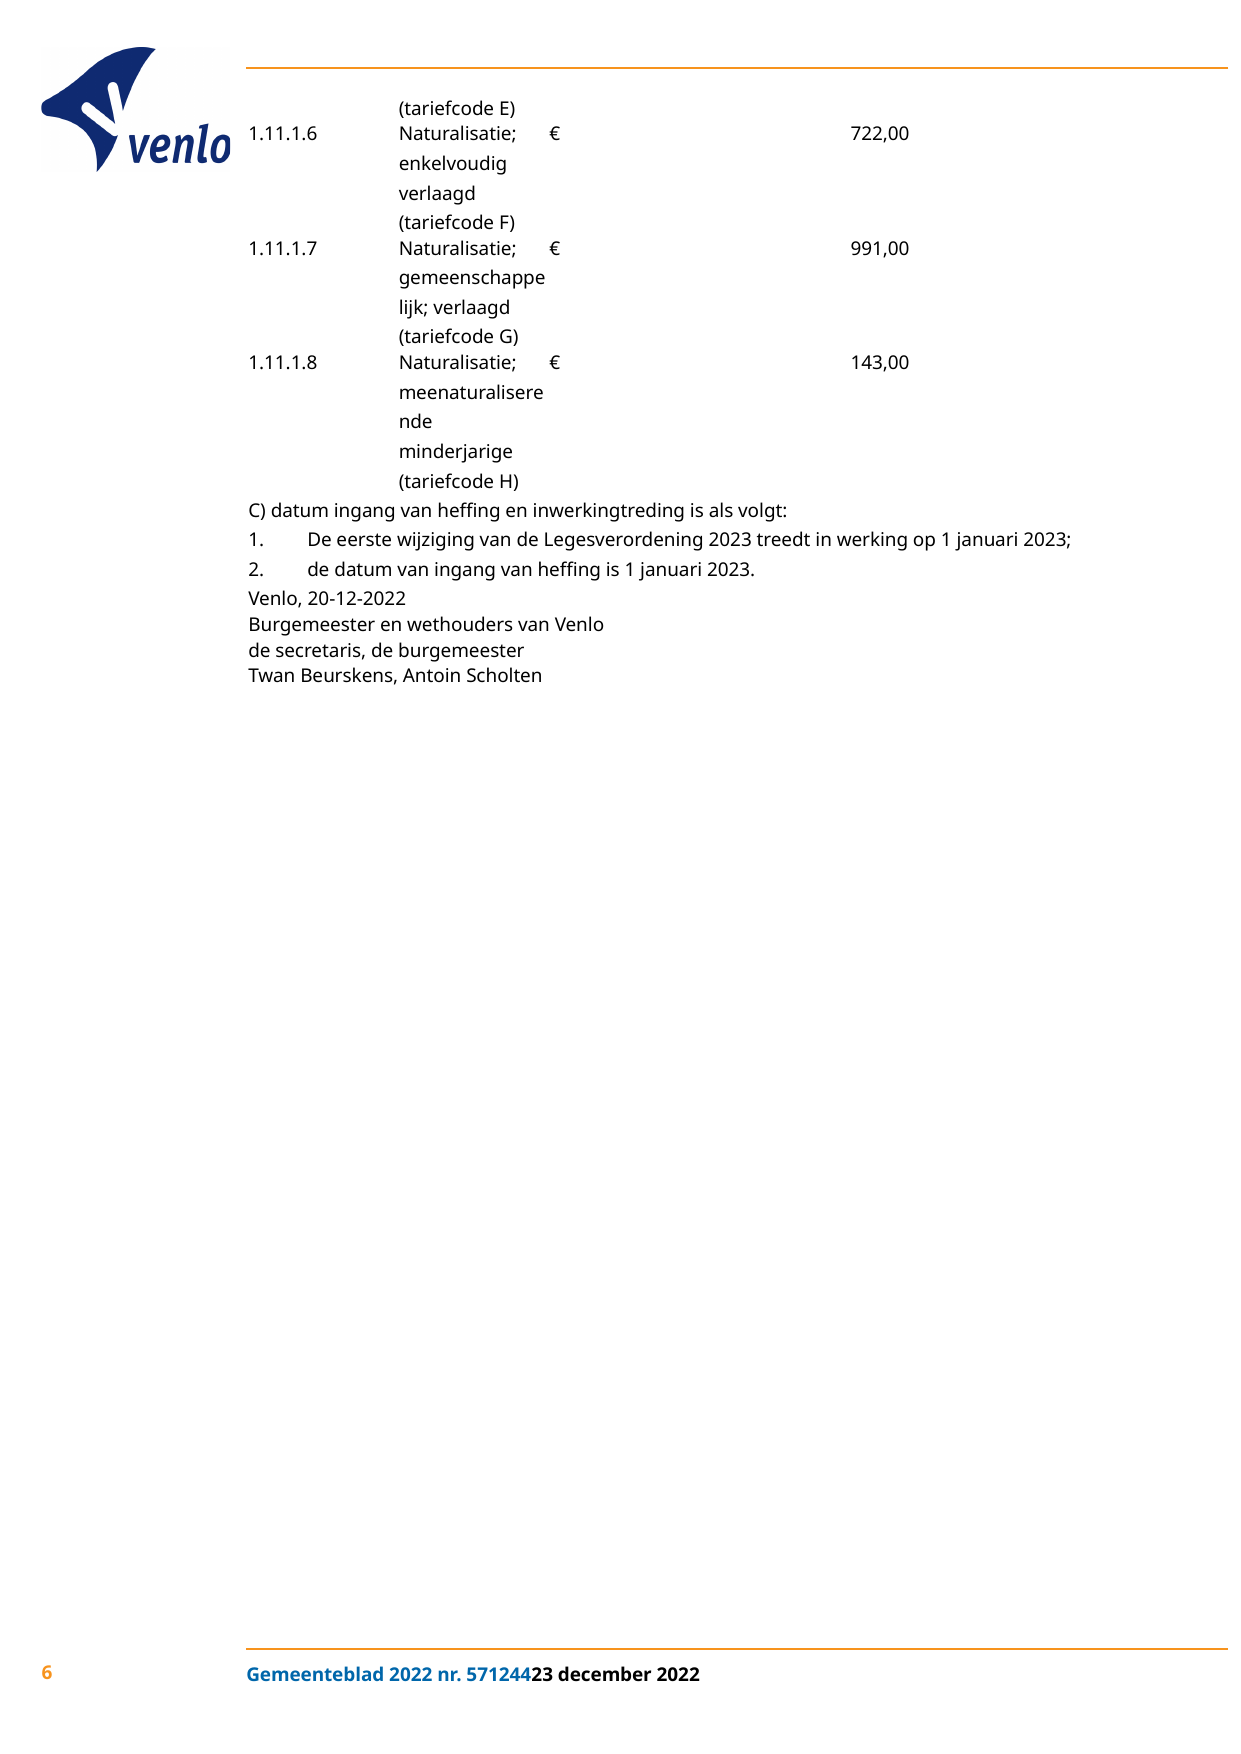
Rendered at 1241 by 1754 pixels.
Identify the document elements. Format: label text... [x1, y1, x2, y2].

text de secretaris, de burgemeester [248, 637, 1152, 663]
table_cell (tariefcode E) [399, 95, 549, 121]
table_cell 1.11.1.6 [248, 121, 398, 235]
table_cell Naturalisatie; meenaturaliserende minderjarige (tariefcode H) [399, 350, 549, 493]
table_cell 722,00 [850, 121, 1152, 235]
table_cell [549, 95, 850, 121]
table_cell [850, 95, 1152, 121]
text Burgemeester en wethouders van Venlo [248, 611, 1152, 637]
table_cell € [549, 350, 850, 493]
table_cell Naturalisatie; gemeenschappelijk; verlaagd (tariefcode G) [399, 235, 549, 349]
table_cell € [549, 235, 850, 349]
table_cell 991,00 [850, 235, 1152, 349]
list De eerste wijziging van de Legesverordening 2023 treedt in werking op 1 januari 2023; [248, 526, 1152, 552]
text C) datum ingang van heffing en inwerkingtreding is als volgt: [248, 497, 1152, 522]
text Twan Beurskens, Antoin Scholten [248, 663, 1152, 688]
table_cell 1.11.1.8 [248, 350, 398, 493]
table_cell [248, 95, 398, 121]
table_cell 143,00 [850, 350, 1152, 493]
text Venlo, 20-12-2022 [248, 586, 1152, 611]
table_cell Naturalisatie; enkelvoudig verlaagd (tariefcode F) [399, 121, 549, 235]
list de datum van ingang van heffing is 1 januari 2023. [248, 556, 1152, 582]
picture [41, 47, 231, 172]
table_cell € [549, 121, 850, 235]
table_cell 1.11.1.7 [248, 235, 398, 349]
